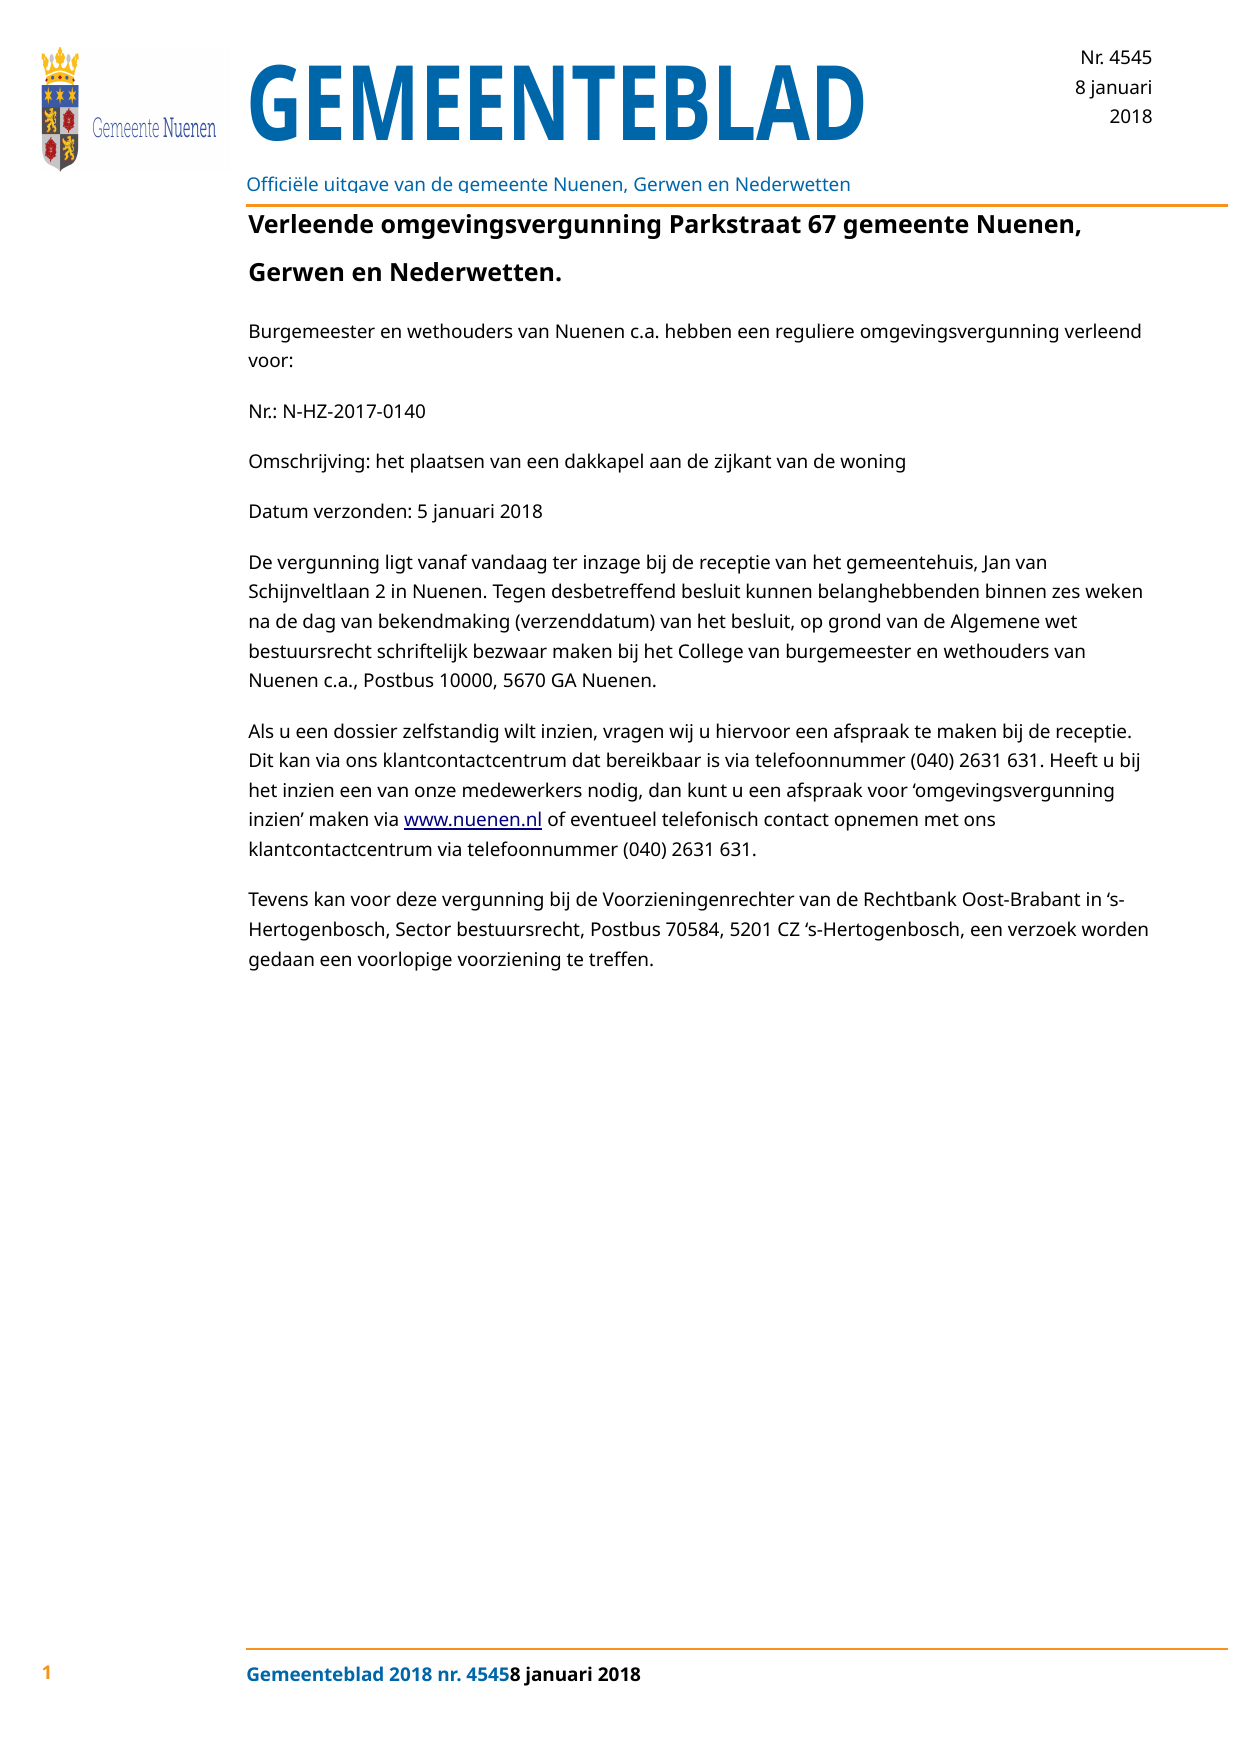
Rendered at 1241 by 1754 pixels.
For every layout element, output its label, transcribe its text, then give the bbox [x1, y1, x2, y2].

text De vergunning ligt vanaf vandaag ter inzage bij de receptie van het gemeentehuis, Jan van Schijnveltlaan 2 in Nuenen. Tegen desbetreffend besluit kunnen belanghebbenden binnen zes weken na de dag van bekendmaking (verzenddatum) van het besluit, op grond van de Algemene wet bestuursrecht schriftelijk bezwaar maken bij het College van burgemeester en wethouders van Nuenen c.a., Postbus 10000, 5670 GA Nuenen. [248, 549, 1152, 693]
text Als u een dossier zelfstandig wilt inzien, vragen wij u hiervoor een afspraak te maken bij de receptie. Dit kan via ons klantcontactcentrum dat bereikbaar is via telefoonnummer (040) 2631 631. Heeft u bij het inzien een van onze medewerkers nodig, dan kunt u een afspraak voor ‘omgevingsvergunning inzien’ maken via www.nuenen.nl of eventueel telefonisch contact opnemen met ons klantcontactcentrum via telefoonnummer (040) 2631 631. [248, 718, 1152, 862]
text Verleende omgevingsvergunning Parkstraat 67 gemeente Nuenen, Gerwen en Nederwetten. [248, 207, 1152, 288]
text Burgemeester en wethouders van Nuenen c.a. hebben een reguliere omgevingsvergunning verleend voor: [248, 318, 1152, 373]
text Tevens kan voor deze vergunning bij de Voorzieningenrechter van de Rechtbank Oost-Brabant in ‘s-Hertogenbosch, Sector bestuursrecht, Postbus 70584, 5201 CZ ‘s-Hertogenbosch, een verzoek worden gedaan een voorlopige voorziening te treffen. [248, 887, 1152, 972]
picture [41, 47, 231, 172]
text Omschrijving: het plaatsen van een dakkapel aan de zijkant van de woning [248, 448, 1152, 474]
text Datum verzonden: 5 januari 2018 [248, 499, 1152, 524]
text Nr.: N-HZ-2017-0140 [248, 398, 1152, 424]
